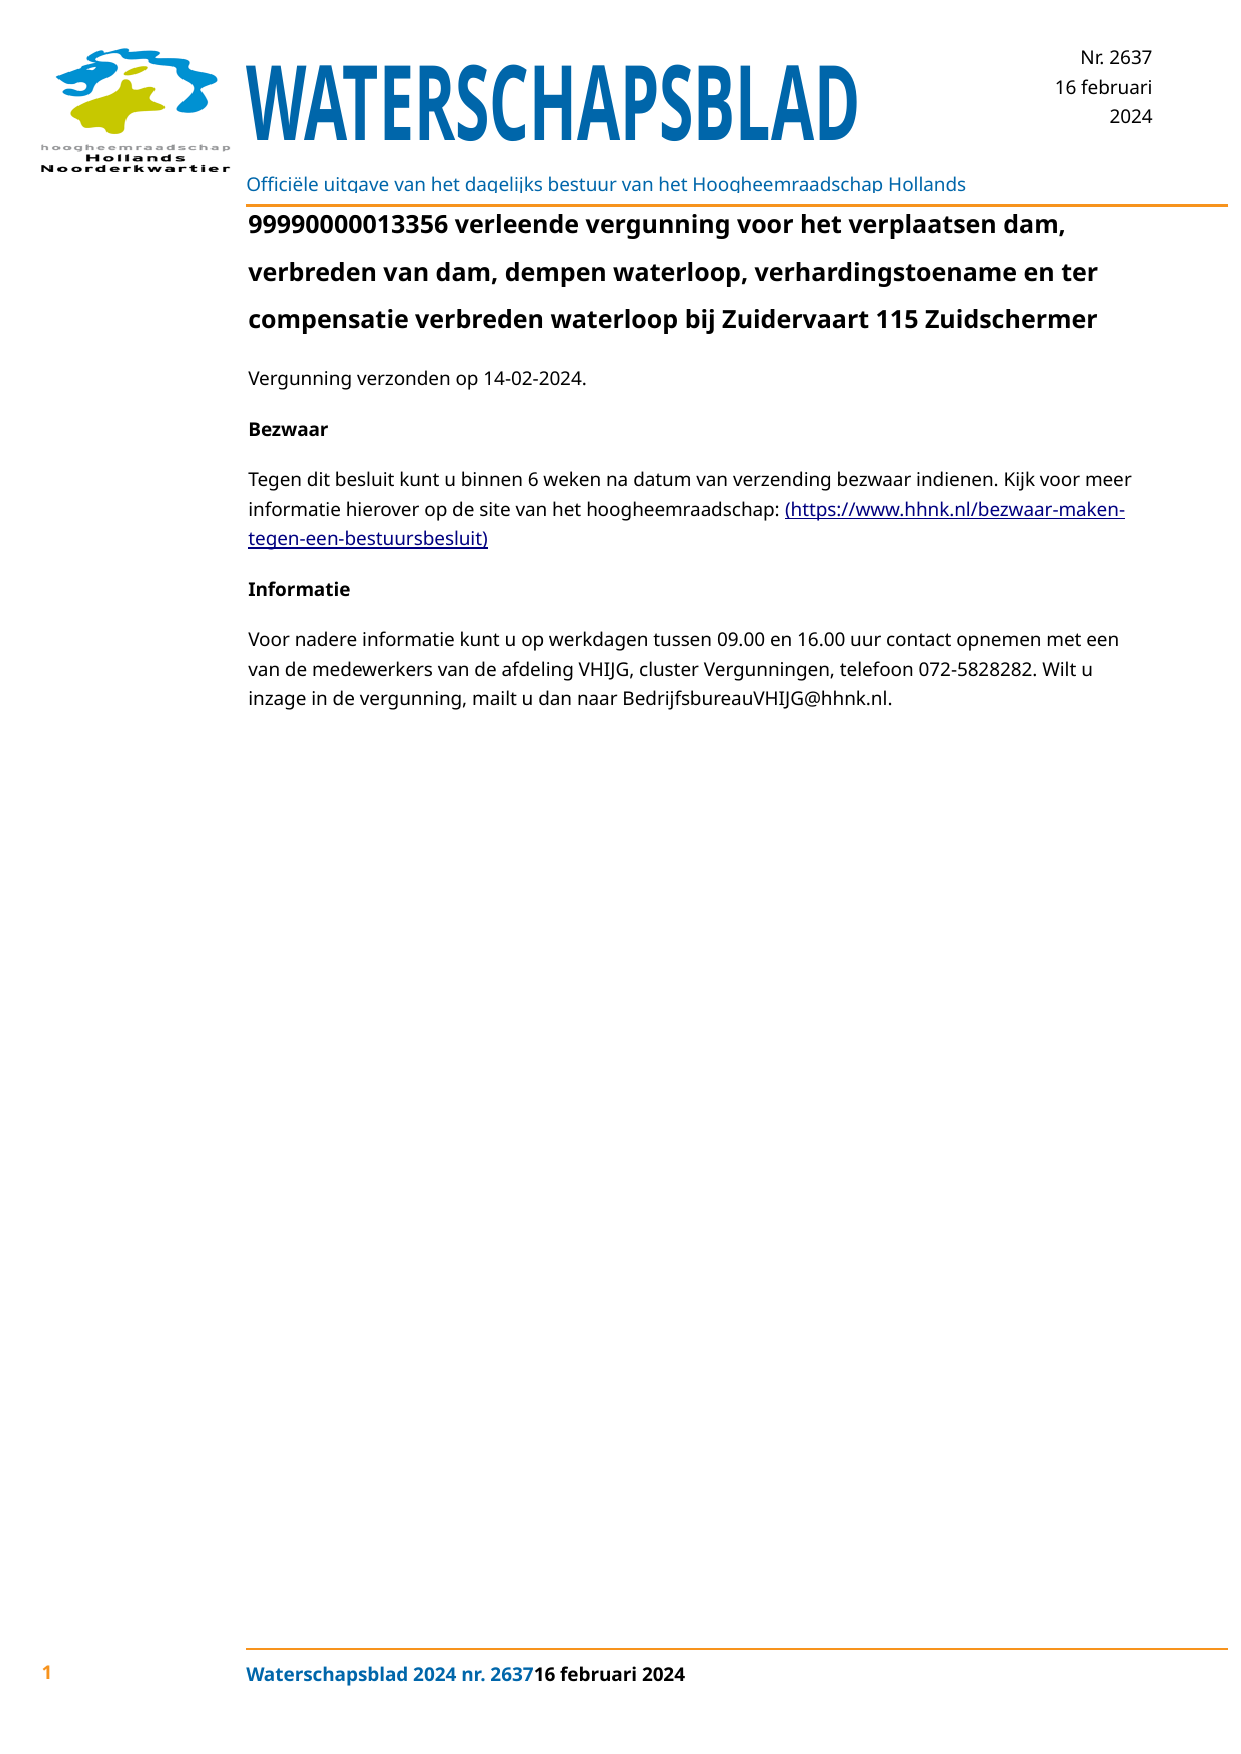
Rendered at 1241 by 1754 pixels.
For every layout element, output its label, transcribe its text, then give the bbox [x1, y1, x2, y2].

text Vergunning verzonden op 14-02-2024. [248, 366, 1152, 391]
text 99990000013356 verleende vergunning voor het verplaatsen dam, verbreden van dam, dempen waterloop, verhardingstoename en ter compensatie verbreden waterloop bij Zuidervaart 115 Zuidschermer [248, 207, 1152, 336]
text Tegen dit besluit kunt u binnen 6 weken na datum van verzending bezwaar indienen. Kijk voor meer informatie hierover op de site van het hoogheemraadschap: (https://www.hhnk.nl/bezwaar-maken-tegen-een-bestuursbesluit) [248, 466, 1152, 551]
text Voor nadere informatie kunt u op werkdagen tussen 09.00 en 16.00 uur contact opnemen met een van de medewerkers van de afdeling VHIJG, cluster Vergunningen, telefoon 072-5828282. Wilt u inzage in de vergunning, mailt u dan naar BedrijfsbureauVHIJG@hhnk.nl. [248, 626, 1152, 711]
text Bezwaar [248, 416, 1152, 442]
picture [41, 47, 231, 172]
text Informatie [248, 576, 1152, 602]
